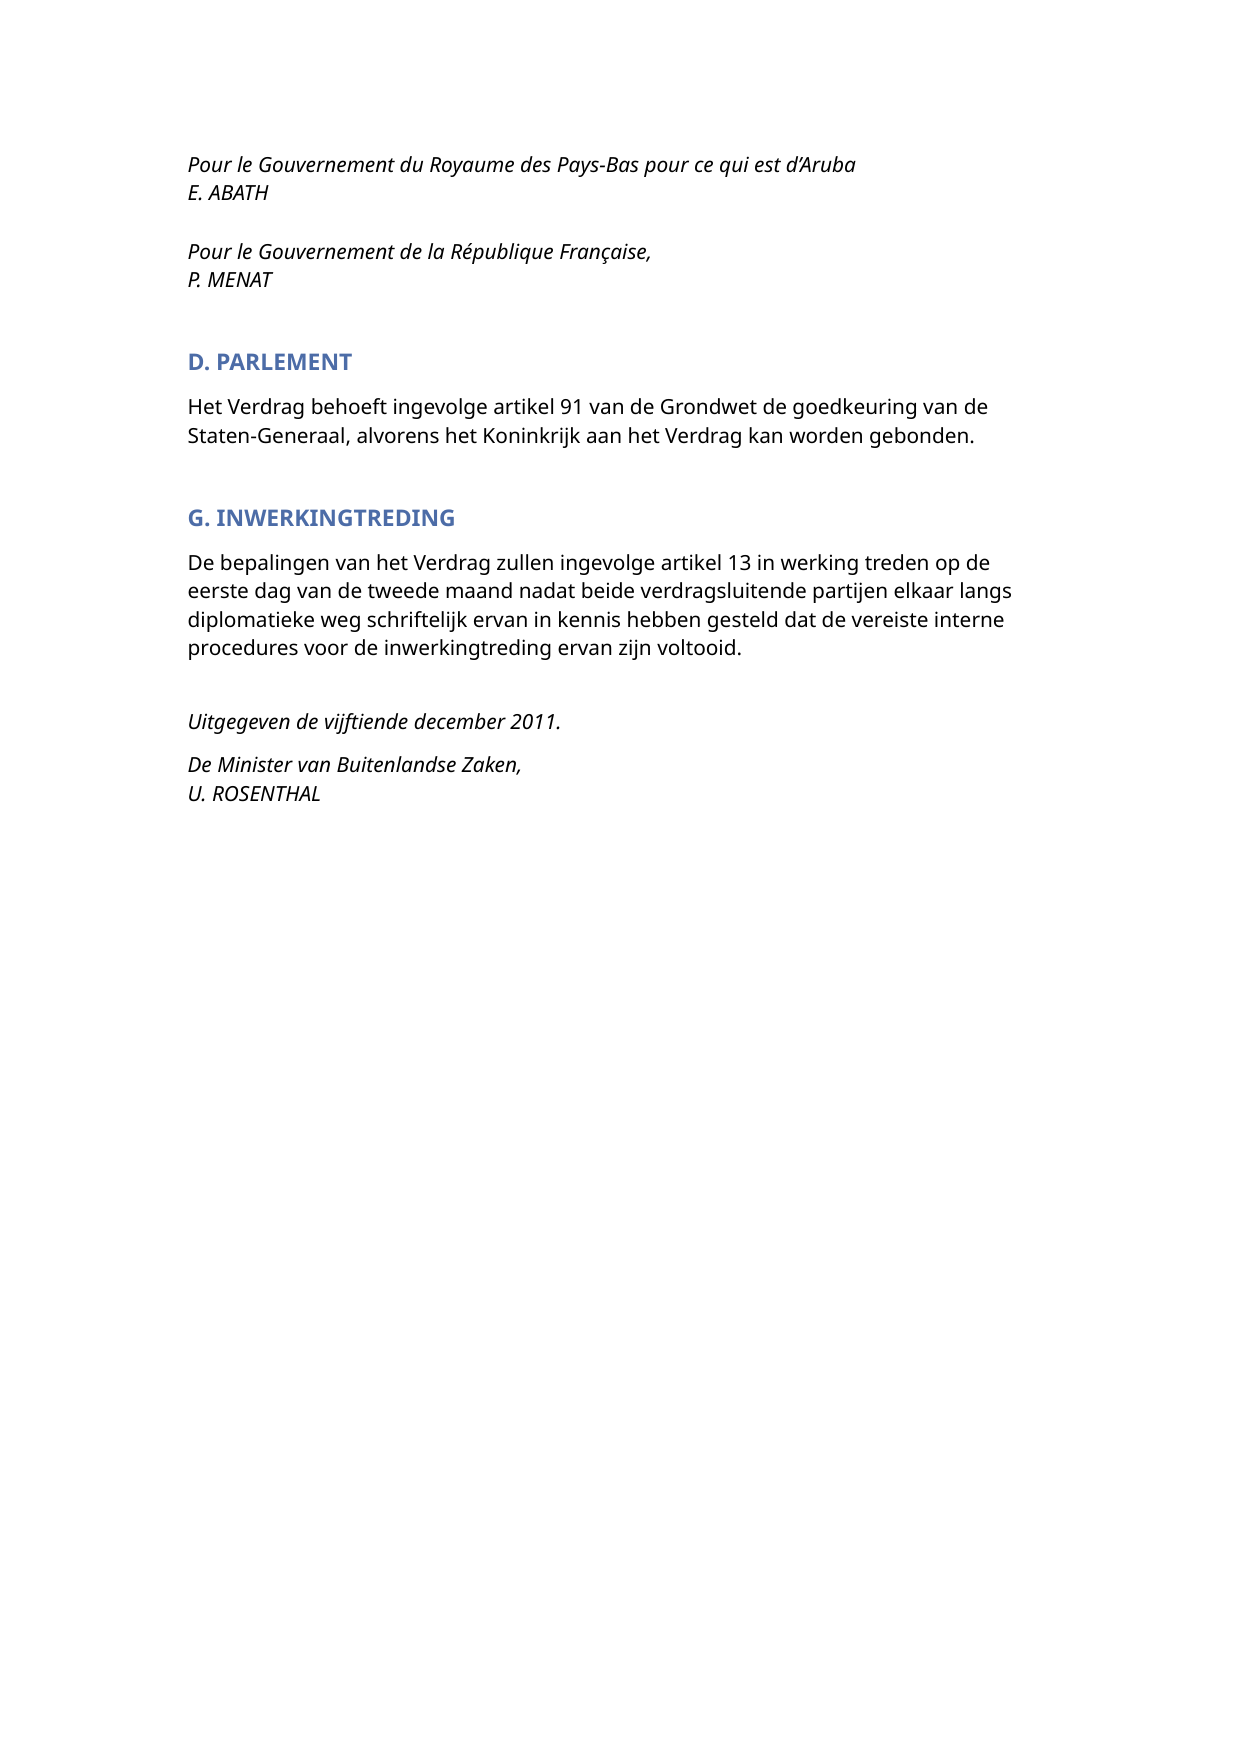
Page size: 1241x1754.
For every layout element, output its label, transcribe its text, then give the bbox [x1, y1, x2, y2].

text De bepalingen van het Verdrag zullen ingevolge artikel 13 in werking treden op de eerste dag van de tweede maand nadat beide verdragsluitende partijen elkaar langs diplomatieke weg schriftelijk ervan in kennis hebben gesteld dat de vereiste interne procedures voor de inwerkingtreding ervan zijn voltooid. [187, 548, 1053, 662]
text E. ABATH [187, 178, 1053, 207]
text De Minister van Buitenlandse Zaken, [187, 750, 1053, 779]
text Uitgegeven de vijftiende december 2011. [187, 707, 1053, 735]
text Pour le Gouvernement du Royaume des Pays-Bas pour ce qui est d’Aruba [187, 150, 1053, 178]
text U. ROSENTHAL [187, 779, 1053, 807]
subtitle G. INWERKINGTREDING [187, 502, 1053, 533]
subtitle D. PARLEMENT [187, 346, 1053, 377]
text Het Verdrag behoeft ingevolge artikel 91 van de Grondwet de goedkeuring van de Staten-Generaal, alvorens het Koninkrijk aan het Verdrag kan worden gebonden. [187, 392, 1053, 449]
text P. MENAT [187, 265, 1053, 294]
text Pour le Gouvernement de la République Française, [187, 237, 1053, 265]
